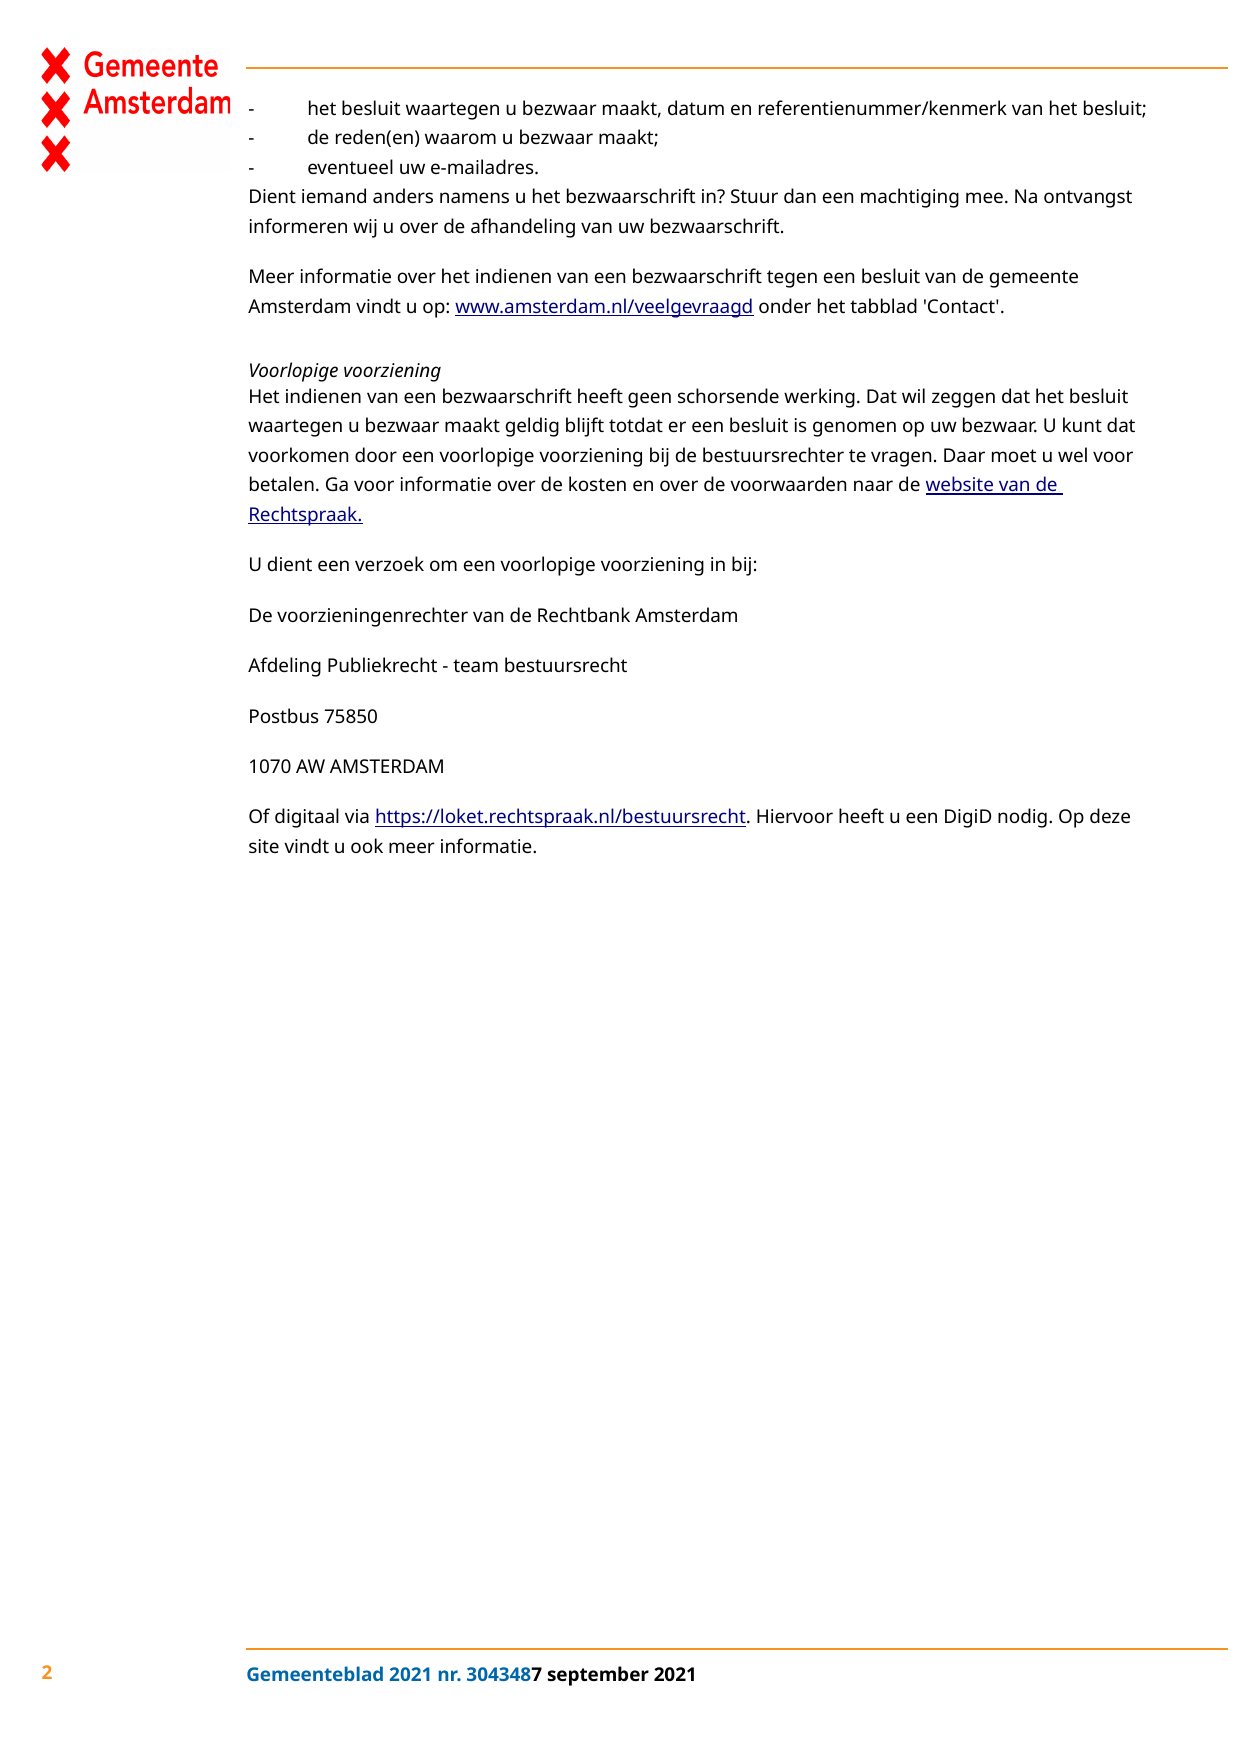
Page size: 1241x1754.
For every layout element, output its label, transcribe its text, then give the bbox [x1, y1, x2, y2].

text Postbus 75850 [248, 703, 1152, 728]
text Afdeling Publiekrecht - team bestuursrecht [248, 652, 1152, 678]
text Of digitaal via https://loket.rechtspraak.nl/bestuursrecht. Hiervoor heeft u een DigiD nodig. Op deze site vindt u ook meer informatie. [248, 804, 1152, 859]
text Dient iemand anders namens u het bezwaarschrift in? Stuur dan een machtiging mee. Na ontvangst informeren wij u over de afhandeling van uw bezwaarschrift. [248, 183, 1152, 239]
list eventueel uw e-mailadres. [248, 154, 1152, 180]
text Het indienen van een bezwaarschrift heeft geen schorsende werking. Dat wil zeggen dat het besluit waartegen u bezwaar maakt geldig blijft totdat er een besluit is genomen op uw bezwaar. U kunt dat voorkomen door een voorlopige voorziening bij de bestuursrechter te vragen. Daar moet u wel voor betalen. Ga voor informatie over de kosten en over de voorwaarden naar de website van de Rechtspraak. [248, 383, 1152, 527]
text Meer informatie over het indienen van een bezwaarschrift tegen een besluit van de gemeente Amsterdam vindt u op: www.amsterdam.nl/veelgevraagd onder het tabblad 'Contact'. [248, 263, 1152, 319]
text 1070 AW AMSTERDAM [248, 753, 1152, 779]
text De voorzieningenrechter van de Rechtbank Amsterdam [248, 602, 1152, 628]
text Voorlopige voorziening [248, 357, 1152, 383]
picture [41, 47, 231, 172]
text U dient een verzoek om een voorlopige voorziening in bij: [248, 552, 1152, 577]
list de reden(en) waarom u bezwaar maakt; [248, 124, 1152, 150]
list het besluit waartegen u bezwaar maakt, datum en referentienummer/kenmerk van het besluit; [248, 95, 1152, 121]
